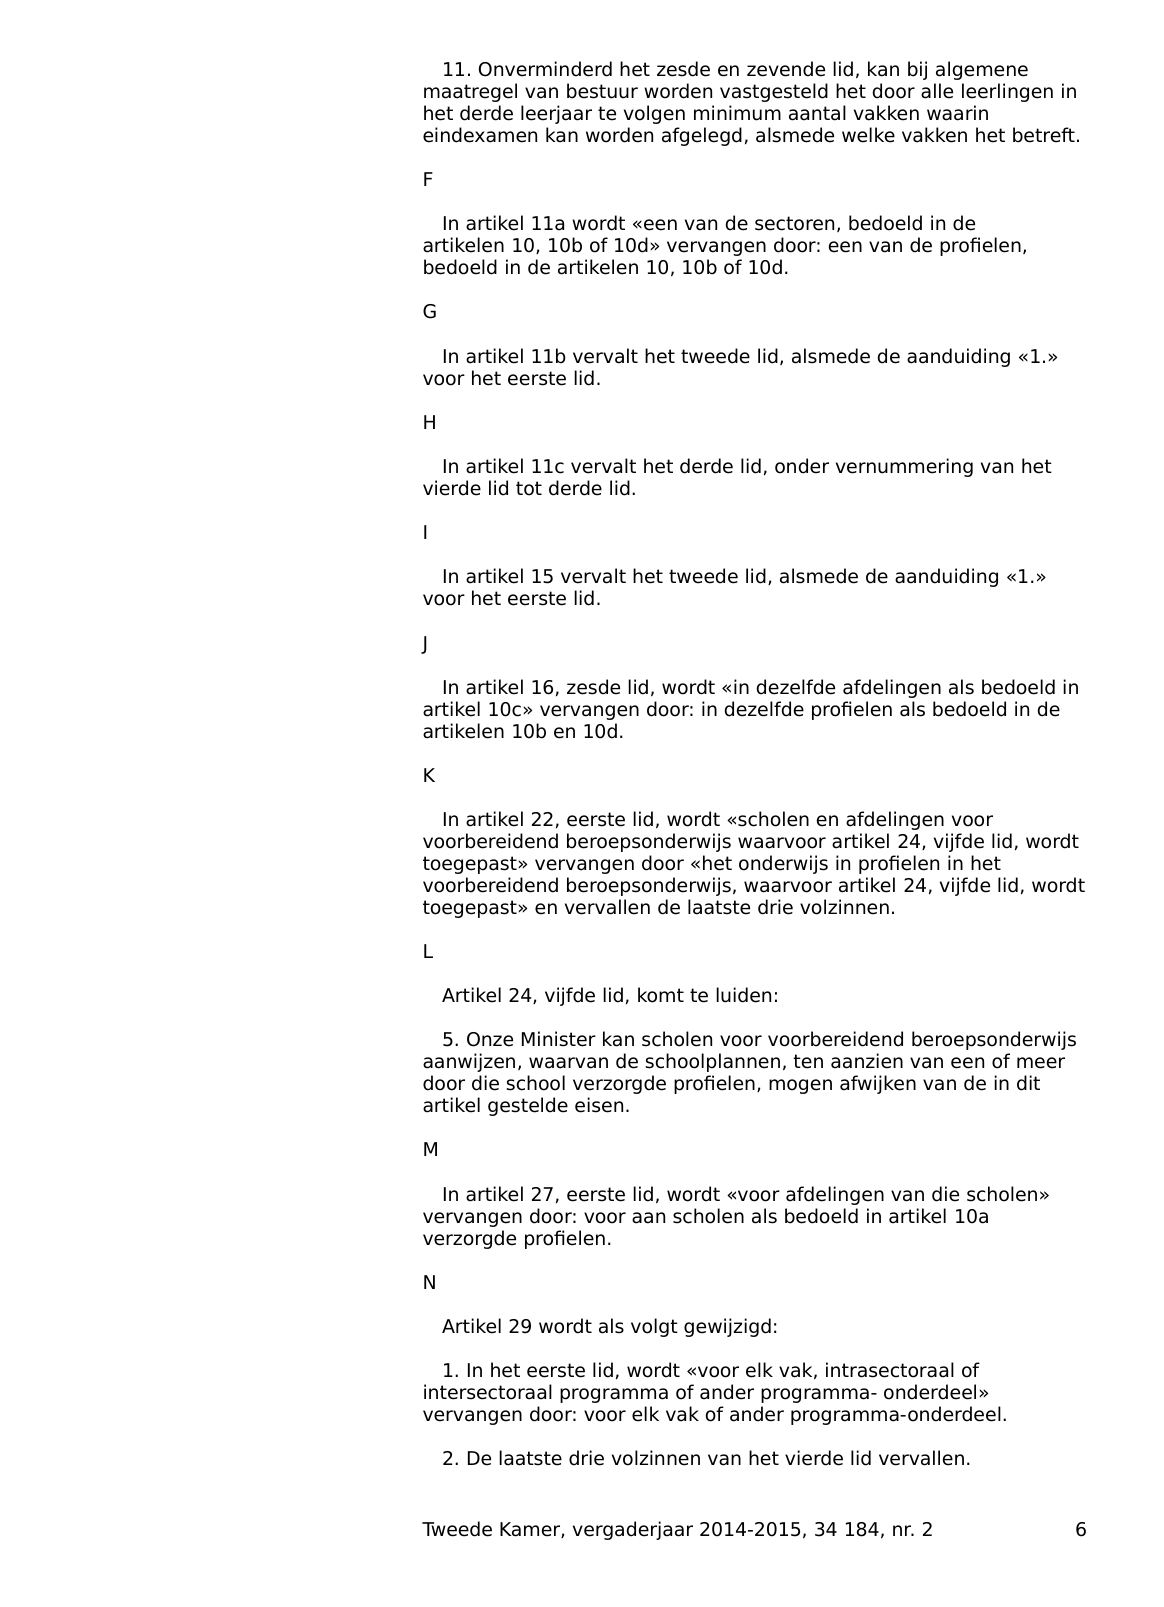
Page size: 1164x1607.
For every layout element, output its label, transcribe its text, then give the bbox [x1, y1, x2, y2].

text In artikel 16, zesde lid, wordt «in dezelfde afdelingen als bedoeld in artikel 10c» vervangen door: in dezelfde profielen als bedoeld in de artikelen 10b en 10d. [422, 677, 1087, 742]
text In artikel 11c vervalt het derde lid, onder vernummering van het vierde lid tot derde lid. [422, 456, 1087, 500]
text G [422, 301, 1087, 323]
text 11. Onverminderd het zesde en zevende lid, kan bij algemene maatregel van bestuur worden vastgesteld het door alle leerlingen in het derde leerjaar te volgen minimum aantal vakken waarin eindexamen kan worden afgelegd, alsmede welke vakken het betreft. [422, 59, 1087, 147]
text I [422, 522, 1087, 544]
text 2. De laatste drie volzinnen van het vierde lid vervallen. [422, 1448, 1087, 1470]
text In artikel 11a wordt «een van de sectoren, bedoeld in de artikelen 10, 10b of 10d» vervangen door: een van de profielen, bedoeld in de artikelen 10, 10b of 10d. [422, 213, 1087, 279]
text L [422, 941, 1087, 963]
text M [422, 1139, 1087, 1161]
text J [422, 632, 1087, 654]
text Artikel 24, vijfde lid, komt te luiden: [422, 985, 1087, 1007]
text In artikel 22, eerste lid, wordt «scholen en afdelingen voor voorbereidend beroepsonderwijs waarvoor artikel 24, vijfde lid, wordt toegepast» vervangen door «het onderwijs in profielen in het voorbereidend beroepsonderwijs, waarvoor artikel 24, vijfde lid, wordt toegepast» en vervallen de laatste drie volzinnen. [422, 809, 1087, 919]
text F [422, 169, 1087, 191]
text H [422, 412, 1087, 434]
text In artikel 27, eerste lid, wordt «voor afdelingen van die scholen» vervangen door: voor aan scholen als bedoeld in artikel 10a verzorgde profielen. [422, 1183, 1087, 1249]
text In artikel 15 vervalt het tweede lid, alsmede de aanduiding «1.» voor het eerste lid. [422, 566, 1087, 610]
text Artikel 29 wordt als volgt gewijzigd: [422, 1316, 1087, 1338]
text 1. In het eerste lid, wordt «voor elk vak, intrasectoraal of intersectoraal programma of ander programma- onderdeel» vervangen door: voor elk vak of ander programma-onderdeel. [422, 1360, 1087, 1426]
text 5. Onze Minister kan scholen voor voorbereidend beroepsonderwijs aanwijzen, waarvan de schoolplannen, ten aanzien van een of meer door die school verzorgde profielen, mogen afwijken van de in dit artikel gestelde eisen. [422, 1029, 1087, 1117]
text N [422, 1272, 1087, 1294]
text K [422, 765, 1087, 787]
text In artikel 11b vervalt het tweede lid, alsmede de aanduiding «1.» voor het eerste lid. [422, 346, 1087, 389]
